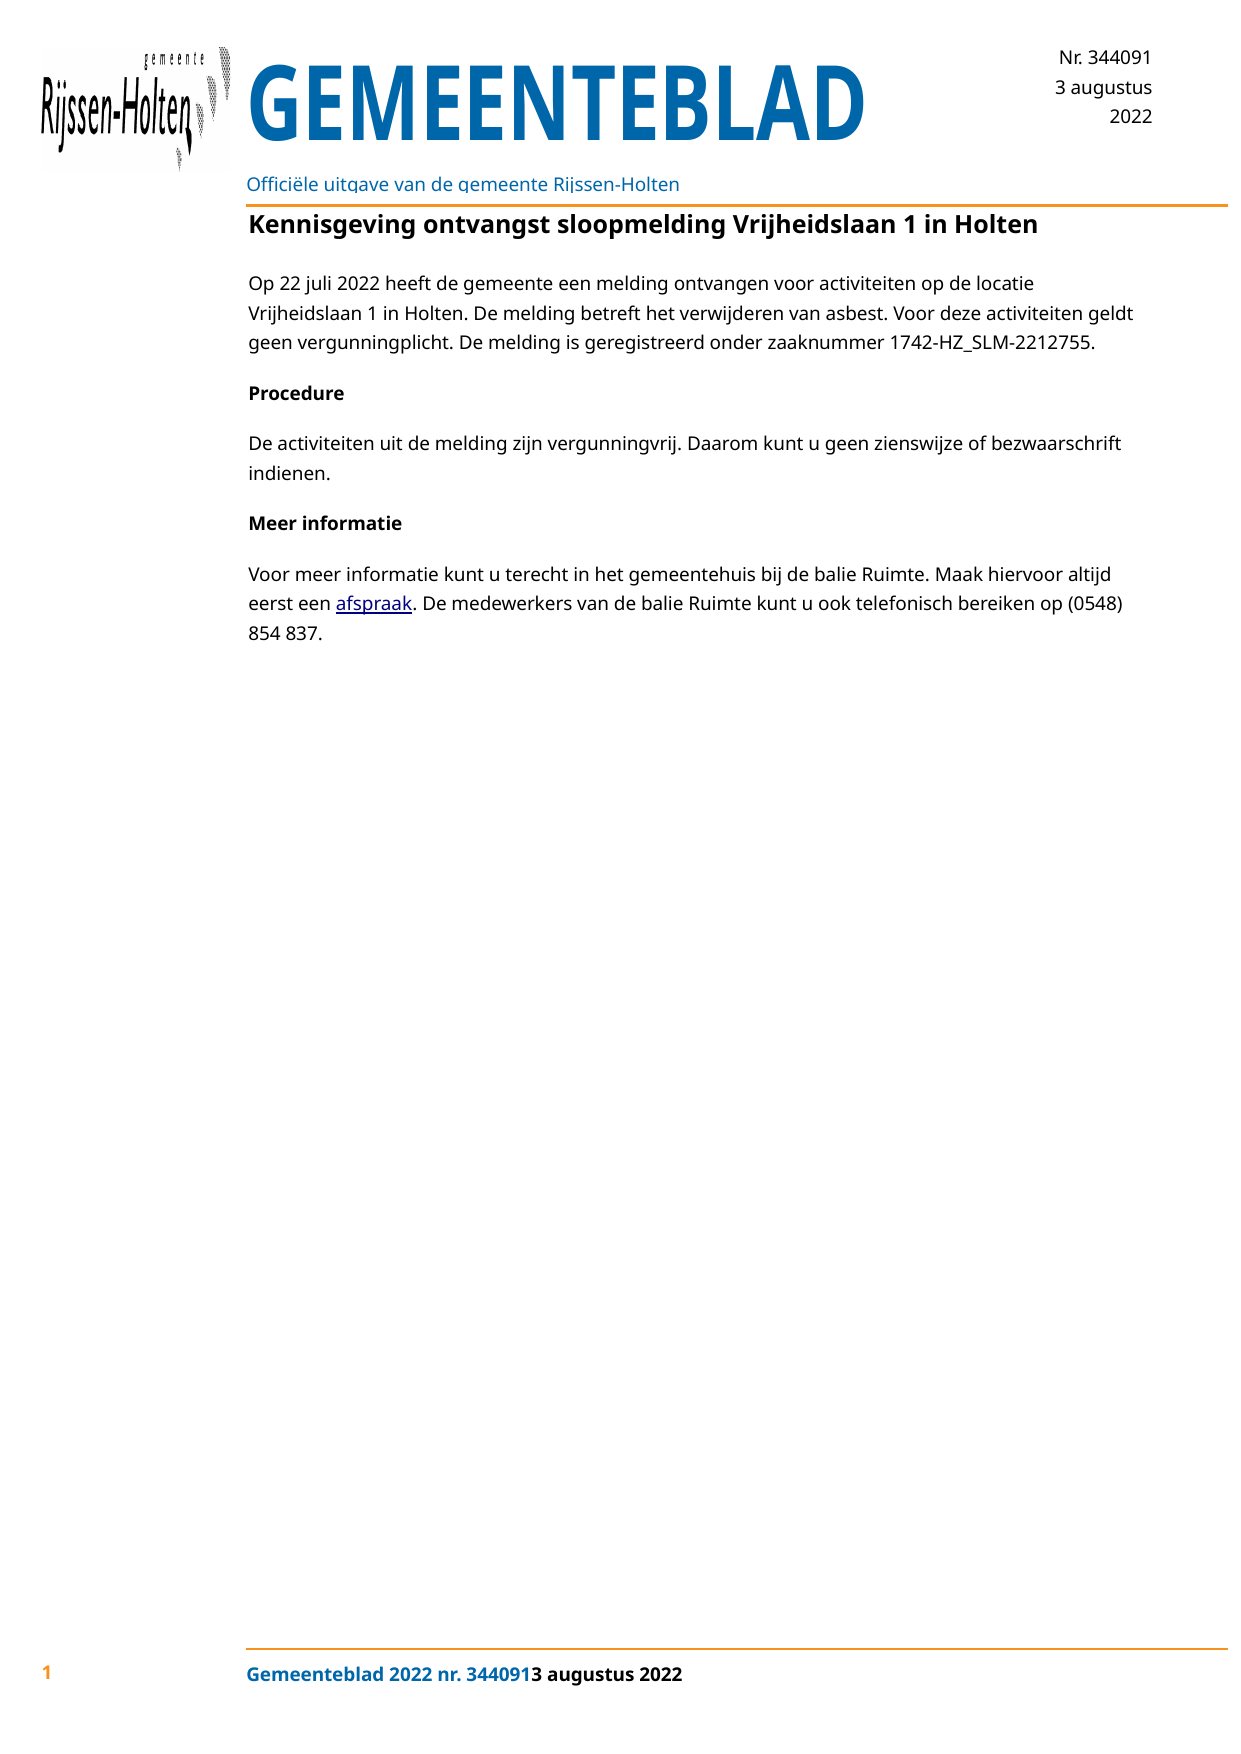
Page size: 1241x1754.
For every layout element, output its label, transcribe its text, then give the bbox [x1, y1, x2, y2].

text Voor meer informatie kunt u terecht in het gemeentehuis bij de balie Ruimte. Maak hiervoor altijd eerst een afspraak. De medewerkers van de balie Ruimte kunt u ook telefonisch bereiken op (0548) 854 837. [248, 561, 1152, 646]
text Kennisgeving ontvangst sloopmelding Vrijheidslaan 1 in Holten [248, 207, 1152, 241]
text Procedure [248, 380, 1152, 406]
text De activiteiten uit de melding zijn vergunningvrij. Daarom kunt u geen zienswijze of bezwaarschrift indienen. [248, 430, 1152, 486]
picture [41, 47, 231, 172]
text Meer informatie [248, 510, 1152, 536]
text Op 22 juli 2022 heeft de gemeente een melding ontvangen voor activiteiten op de locatie Vrijheidslaan 1 in Holten. De melding betreft het verwijderen van asbest. Voor deze activiteiten geldt geen vergunningplicht. De melding is geregistreerd onder zaaknummer 1742-HZ_SLM-2212755. [248, 270, 1152, 355]
